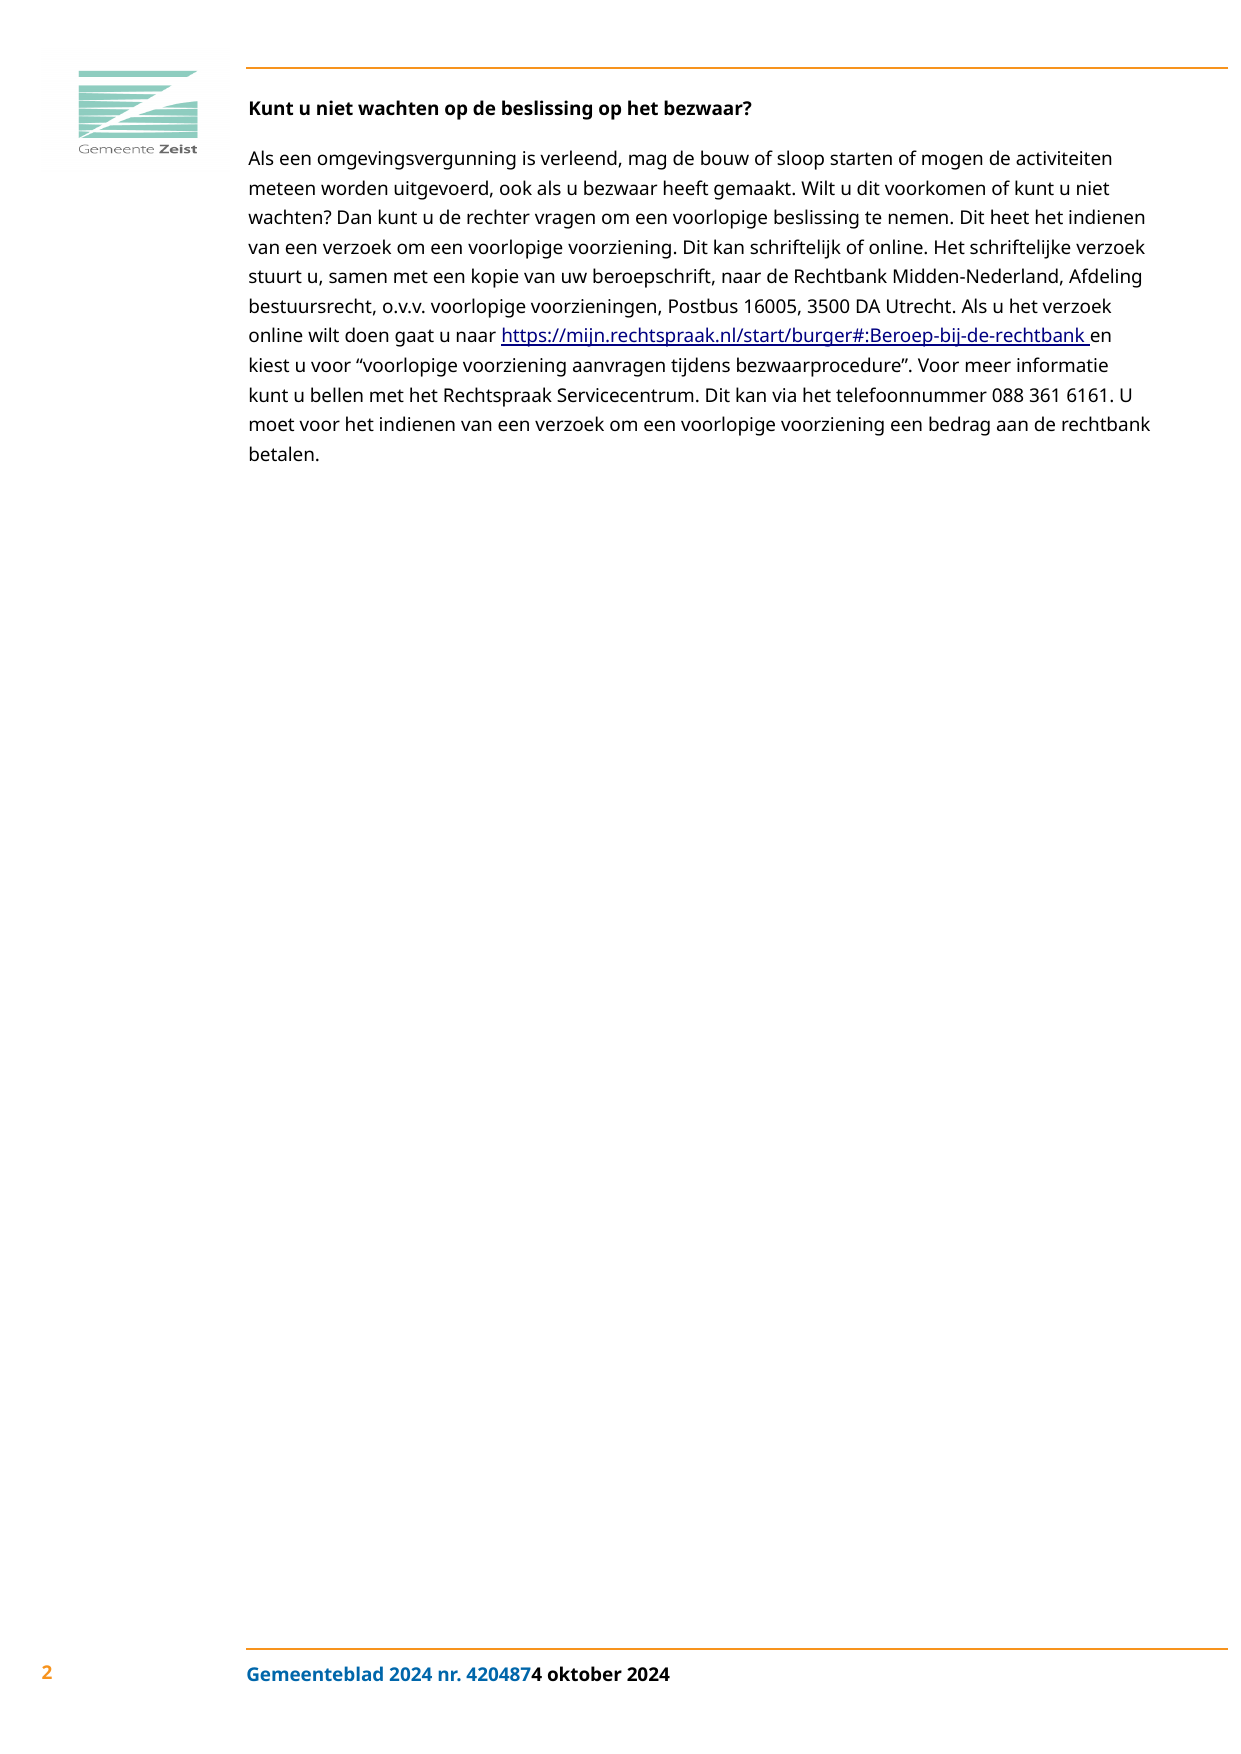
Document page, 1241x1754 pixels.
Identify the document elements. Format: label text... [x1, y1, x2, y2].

text Als een omgevingsvergunning is verleend, mag de bouw of sloop starten of mogen de activiteiten meteen worden uitgevoerd, ook als u bezwaar heeft gemaakt. Wilt u dit voorkomen of kunt u niet wachten? Dan kunt u de rechter vragen om een voorlopige beslissing te nemen. Dit heet het indienen van een verzoek om een voorlopige voorziening. Dit kan schriftelijk of online. Het schriftelijke verzoek stuurt u, samen met een kopie van uw beroepschrift, naar de Rechtbank Midden-Nederland, Afdeling bestuursrecht, o.v.v. voorlopige voorzieningen, Postbus 16005, 3500 DA Utrecht. Als u het verzoek online wilt doen gaat u naar https://mijn.rechtspraak.nl/start/burger#:Beroep-bij-de-rechtbank en kiest u voor “voorlopige voorziening aanvragen tijdens bezwaarprocedure”. Voor meer informatie kunt u bellen met het Rechtspraak Servicecentrum. Dit kan via het telefoonnummer 088 361 6161. U moet voor het indienen van een verzoek om een voorlopige voorziening een bedrag aan de rechtbank betalen. [248, 145, 1152, 467]
picture [41, 47, 231, 172]
text Kunt u niet wachten op de beslissing op het bezwaar? [248, 95, 1152, 121]
